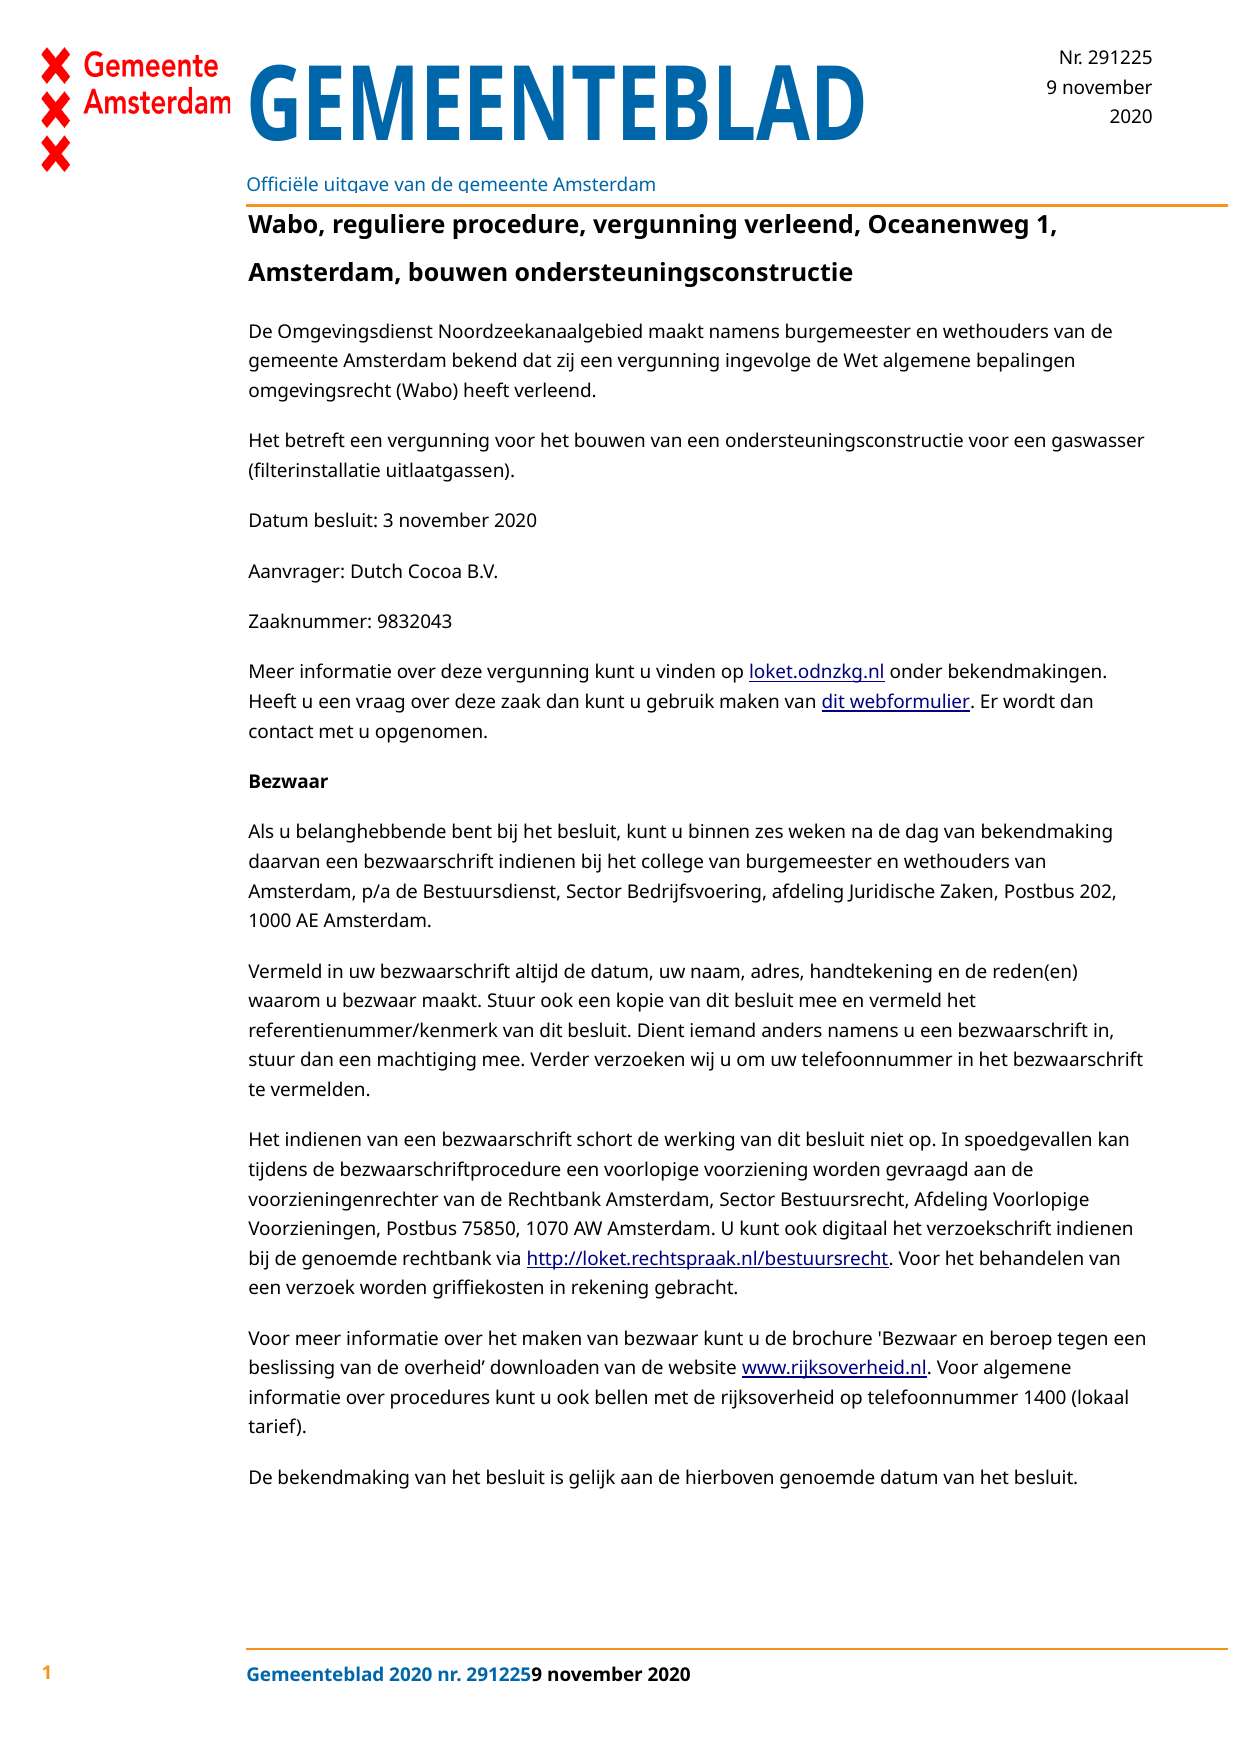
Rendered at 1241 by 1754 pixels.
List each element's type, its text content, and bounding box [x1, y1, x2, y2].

text Aanvrager: Dutch Cocoa B.V. [248, 558, 1152, 584]
text Voor meer informatie over het maken van bezwaar kunt u de brochure 'Bezwaar en beroep tegen een beslissing van de overheid’ downloaden van de website www.rijksoverheid.nl. Voor algemene informatie over procedures kunt u ook bellen met de rijksoverheid op telefoonnummer 1400 (lokaal tarief). [248, 1325, 1152, 1439]
text De bekendmaking van het besluit is gelijk aan de hierboven genoemde datum van het besluit. [248, 1464, 1152, 1490]
text Als u belanghebbende bent bij het besluit, kunt u binnen zes weken na de dag van bekendmaking daarvan een bezwaarschrift indienen bij het college van burgemeester en wethouders van Amsterdam, p/a de Bestuursdienst, Sector Bedrijfsvoering, afdeling Juridische Zaken, Postbus 202, 1000 AE Amsterdam. [248, 819, 1152, 933]
picture [41, 47, 231, 172]
text Vermeld in uw bezwaarschrift altijd de datum, uw naam, adres, handtekening en de reden(en) waarom u bezwaar maakt. Stuur ook een kopie van dit besluit mee en vermeld het referentienummer/kenmerk van dit besluit. Dient iemand anders namens u een bezwaarschrift in, stuur dan een machtiging mee. Verder verzoeken wij u om uw telefoonnummer in het bezwaarschrift te vermelden. [248, 958, 1152, 1102]
text Het indienen van een bezwaarschrift schort de werking van dit besluit niet op. In spoedgevallen kan tijdens de bezwaarschriftprocedure een voorlopige voorziening worden gevraagd aan de voorzieningenrechter van de Rechtbank Amsterdam, Sector Bestuursrecht, Afdeling Voorlopige Voorzieningen, Postbus 75850, 1070 AW Amsterdam. U kunt ook digitaal het verzoekschrift indienen bij de genoemde rechtbank via http://loket.rechtspraak.nl/bestuursrecht. Voor het behandelen van een verzoek worden griffiekosten in rekening gebracht. [248, 1127, 1152, 1300]
text Het betreft een vergunning voor het bouwen van een ondersteuningsconstructie voor een gaswasser (filterinstallatie uitlaatgassen). [248, 427, 1152, 483]
text De Omgevingsdienst Noordzeekanaalgebied maakt namens burgemeester en wethouders van de gemeente Amsterdam bekend dat zij een vergunning ingevolge de Wet algemene bepalingen omgevingsrecht (Wabo) heeft verleend. [248, 318, 1152, 403]
text Zaaknummer: 9832043 [248, 608, 1152, 634]
text Datum besluit: 3 november 2020 [248, 507, 1152, 533]
text Wabo, reguliere procedure, vergunning verleend, Oceanenweg 1, Amsterdam, bouwen ondersteuningsconstructie [248, 207, 1152, 288]
text Meer informatie over deze vergunning kunt u vinden op loket.odnzkg.nl onder bekendmakingen. Heeft u een vraag over deze zaak dan kunt u gebruik maken van dit webformulier. Er wordt dan contact met u opgenomen. [248, 659, 1152, 744]
text Bezwaar [248, 768, 1152, 794]
